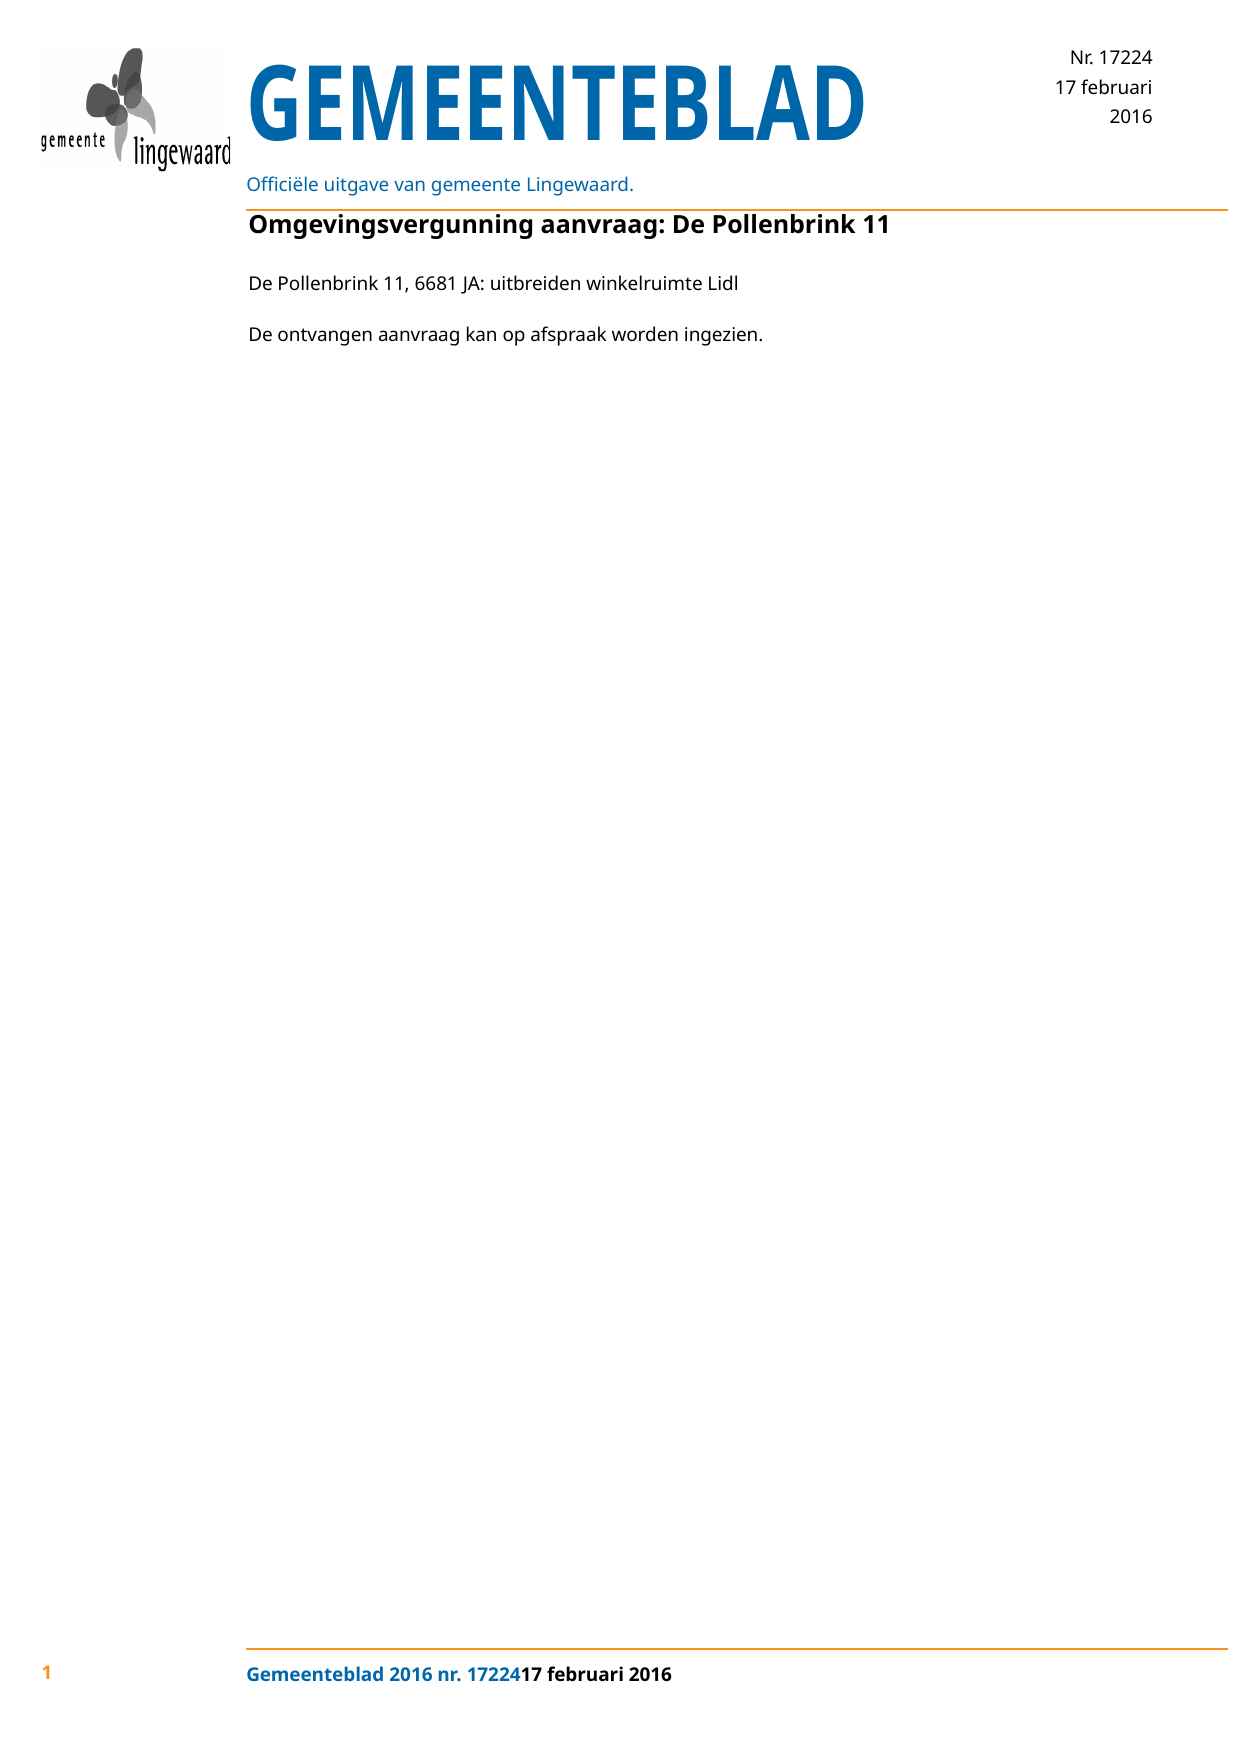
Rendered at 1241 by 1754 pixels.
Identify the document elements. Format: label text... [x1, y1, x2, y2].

text De Pollenbrink 11, 6681 JA: uitbreiden winkelruimte Lidl [248, 270, 1152, 296]
picture [41, 47, 231, 172]
text Omgevingsvergunning aanvraag: De Pollenbrink 11 [248, 211, 1152, 241]
text De ontvangen aanvraag kan op afspraak worden ingezien. [248, 321, 1152, 346]
